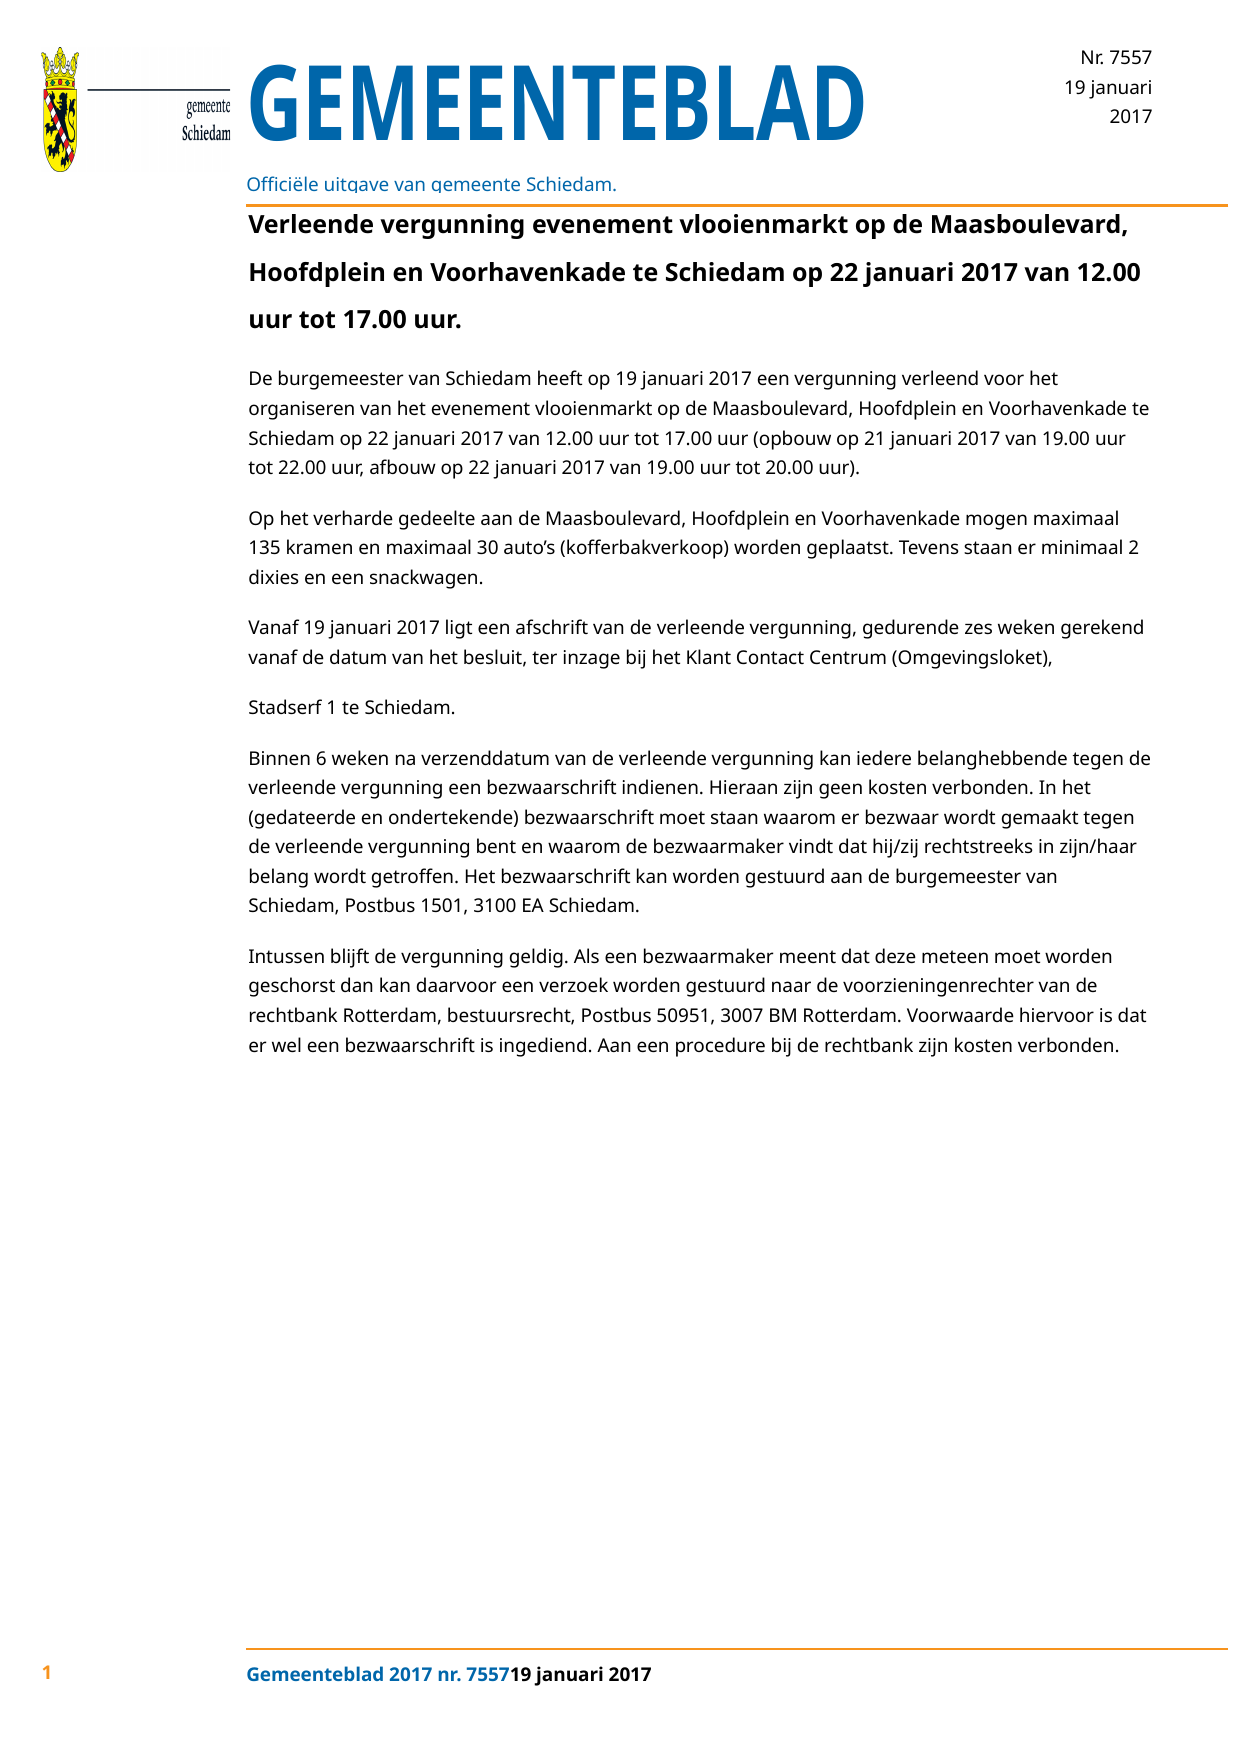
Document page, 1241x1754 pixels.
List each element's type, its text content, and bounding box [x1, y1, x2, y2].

text Stadserf 1 te Schiedam. [248, 694, 1152, 720]
text Vanaf 19 januari 2017 ligt een afschrift van de verleende vergunning, gedurende zes weken gerekend vanaf de datum van het besluit, ter inzage bij het Klant Contact Centrum (Omgevingsloket), [248, 614, 1152, 669]
text Intussen blijft de vergunning geldig. Als een bezwaarmaker meent dat deze meteen moet worden geschorst dan kan daarvoor een verzoek worden gestuurd naar de voorzieningenrechter van de rechtbank Rotterdam, bestuursrecht, Postbus 50951, 3007 BM Rotterdam. Voorwaarde hiervoor is dat er wel een bezwaarschrift is ingediend. Aan een procedure bij de rechtbank zijn kosten verbonden. [248, 943, 1152, 1057]
text Op het verharde gedeelte aan de Maasboulevard, Hoofdplein en Voorhavenkade mogen maximaal 135 kramen en maximaal 30 auto’s (kofferbakverkoop) worden geplaatst. Tevens staan er minimaal 2 dixies en een snackwagen. [248, 505, 1152, 589]
text De burgemeester van Schiedam heeft op 19 januari 2017 een vergunning verleend voor het organiseren van het evenement vlooienmarkt op de Maasboulevard, Hoofdplein en Voorhavenkade te Schiedam op 22 januari 2017 van 12.00 uur tot 17.00 uur (opbouw op 21 januari 2017 van 19.00 uur tot 22.00 uur, afbouw op 22 januari 2017 van 19.00 uur tot 20.00 uur). [248, 366, 1152, 480]
picture [41, 47, 231, 172]
text Binnen 6 weken na verzenddatum van de verleende vergunning kan iedere belanghebbende tegen de verleende vergunning een bezwaarschrift indienen. Hieraan zijn geen kosten verbonden. In het (gedateerde en ondertekende) bezwaarschrift moet staan waarom er bezwaar wordt gemaakt tegen de verleende vergunning bent en waarom de bezwaarmaker vindt dat hij/zij rechtstreeks in zijn/haar belang wordt getroffen. Het bezwaarschrift kan worden gestuurd aan de burgemeester van Schiedam, Postbus 1501, 3100 EA Schiedam. [248, 745, 1152, 918]
text Verleende vergunning evenement vlooienmarkt op de Maasboulevard, Hoofdplein en Voorhavenkade te Schiedam op 22 januari 2017 van 12.00 uur tot 17.00 uur. [248, 207, 1152, 336]
